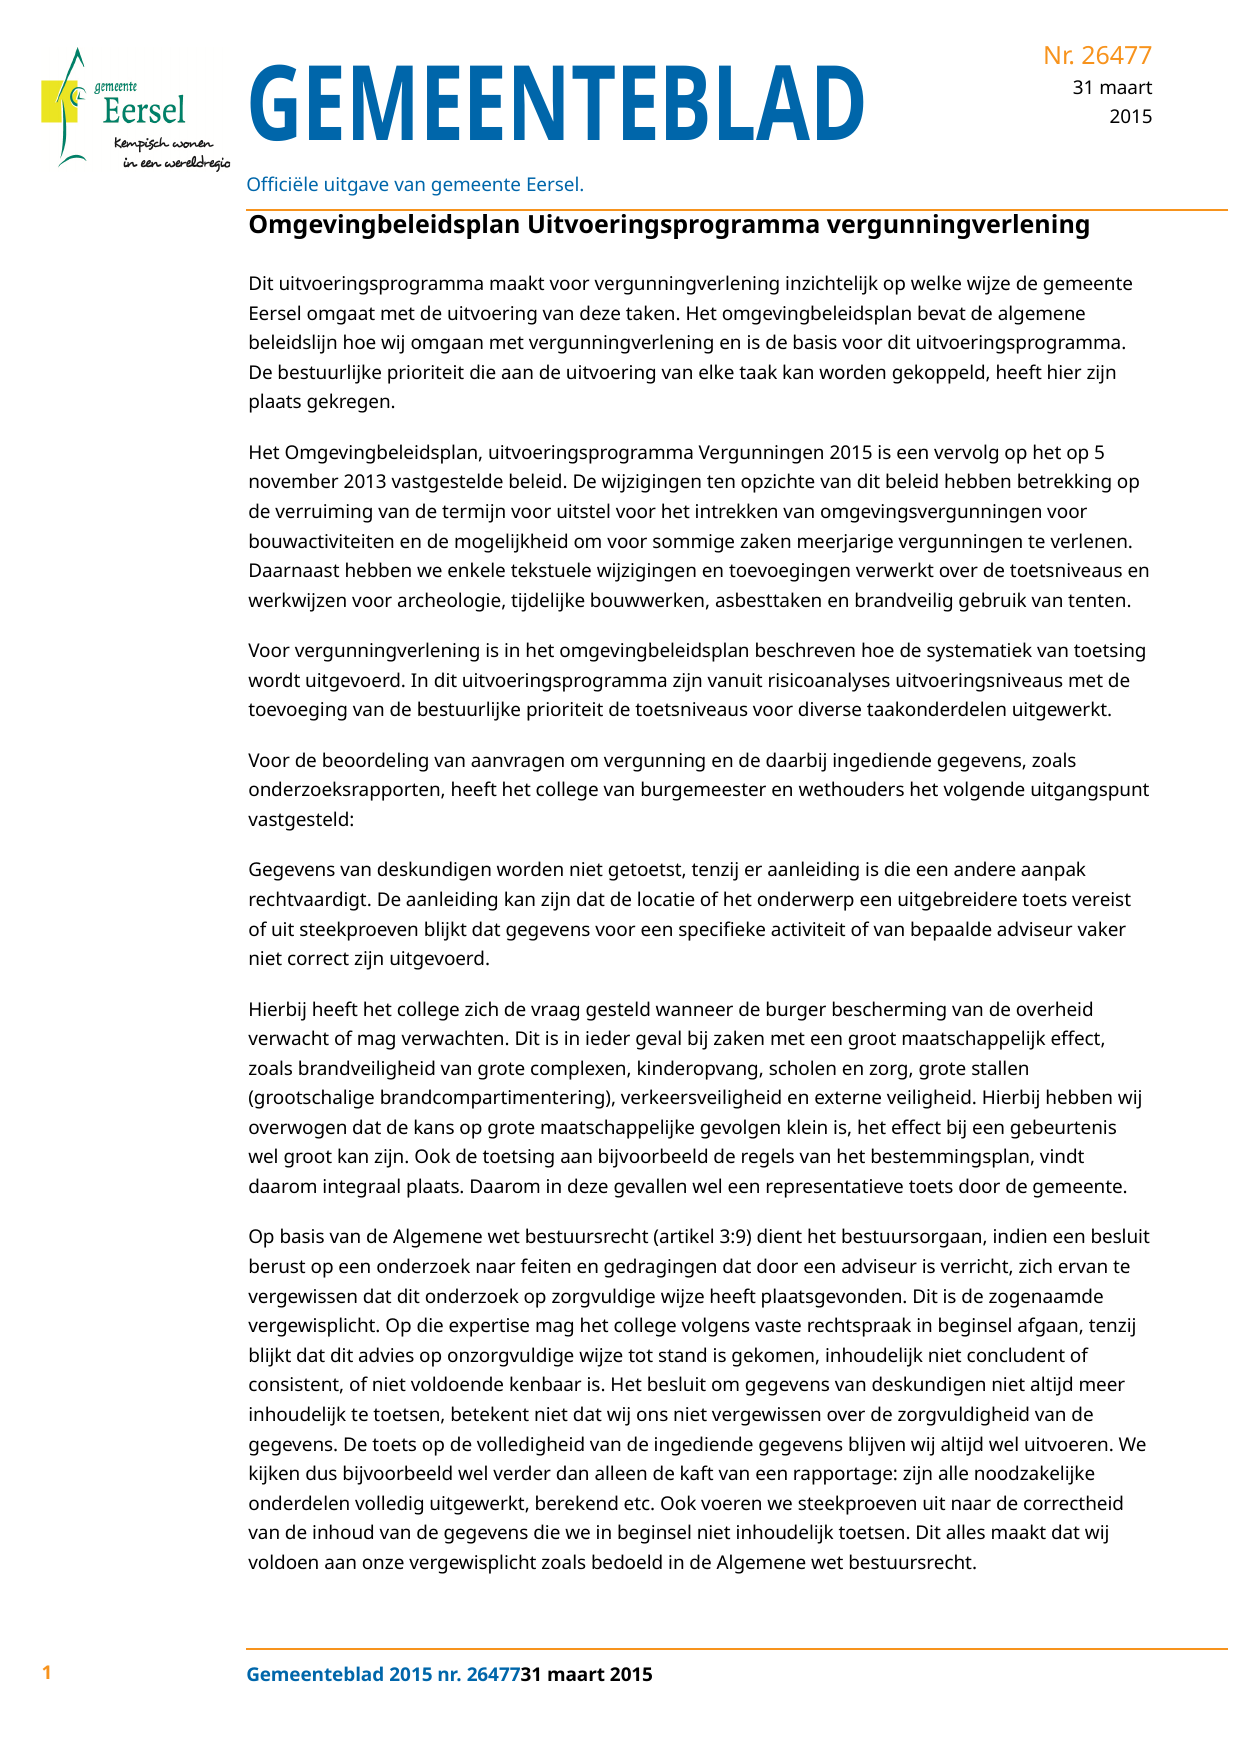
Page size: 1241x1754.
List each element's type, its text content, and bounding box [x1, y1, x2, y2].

picture [41, 47, 231, 172]
text Het Omgevingbeleidsplan, uitvoeringsprogramma Vergunningen 2015 is een vervolg op het op 5 november 2013 vastgestelde beleid. De wijzigingen ten opzichte van dit beleid hebben betrekking op de verruiming van de termijn voor uitstel voor het intrekken van omgevingsvergunningen voor bouwactiviteiten en de mogelijkheid om voor sommige zaken meerjarige vergunningen te verlenen. Daarnaast hebben we enkele tekstuele wijzigingen en toevoegingen verwerkt over de toetsniveaus en werkwijzen voor archeologie, tijdelijke bouwwerken, asbesttaken en brandveilig gebruik van tenten. [248, 439, 1152, 613]
text Hierbij heeft het college zich de vraag gesteld wanneer de burger bescherming van de overheid verwacht of mag verwachten. Dit is in ieder geval bij zaken met een groot maatschappelijk effect, zoals brandveiligheid van grote complexen, kinderopvang, scholen en zorg, grote stallen (grootschalige brandcompartimentering), verkeersveiligheid en externe veiligheid. Hierbij hebben wij overwogen dat de kans op grote maatschappelijke gevolgen klein is, het effect bij een gebeurtenis wel groot kan zijn. Ook de toetsing aan bijvoorbeeld de regels van het bestemmingsplan, vindt daarom integraal plaats. Daarom in deze gevallen wel een representatieve toets door de gemeente. [248, 996, 1152, 1199]
text Dit uitvoeringsprogramma maakt voor vergunningverlening inzichtelijk op welke wijze de gemeente Eersel omgaat met de uitvoering van deze taken. Het omgevingbeleidsplan bevat de algemene beleidslijn hoe wij omgaan met vergunningverlening en is de basis voor dit uitvoeringsprogramma. De bestuurlijke prioriteit die aan de uitvoering van elke taak kan worden gekoppeld, heeft hier zijn plaats gekregen. [248, 270, 1152, 414]
text Omgevingbeleidsplan Uitvoeringsprogramma vergunningverlening [248, 211, 1152, 241]
text Voor de beoordeling van aanvragen om vergunning en de daarbij ingediende gegevens, zoals onderzoeksrapporten, heeft het college van burgemeester en wethouders het volgende uitgangspunt vastgesteld: [248, 747, 1152, 832]
text Voor vergunningverlening is in het omgevingbeleidsplan beschreven hoe de systematiek van toetsing wordt uitgevoerd. In dit uitvoeringsprogramma zijn vanuit risicoanalyses uitvoeringsniveaus met de toevoeging van de bestuurlijke prioriteit de toetsniveaus voor diverse taakonderdelen uitgewerkt. [248, 637, 1152, 722]
text Gegevens van deskundigen worden niet getoetst, tenzij er aanleiding is die een andere aanpak rechtvaardigt. De aanleiding kan zijn dat de locatie of het onderwerp een uitgebreidere toets vereist of uit steekproeven blijkt dat gegevens voor een specifieke activiteit of van bepaalde adviseur vaker niet correct zijn uitgevoerd. [248, 857, 1152, 971]
text Op basis van de Algemene wet bestuursrecht (artikel 3:9) dient het bestuursorgaan, indien een besluit berust op een onderzoek naar feiten en gedragingen dat door een adviseur is verricht, zich ervan te vergewissen dat dit onderzoek op zorgvuldige wijze heeft plaatsgevonden. Dit is de zogenaamde vergewisplicht. Op die expertise mag het college volgens vaste rechtspraak in beginsel afgaan, tenzij blijkt dat dit advies op onzorgvuldige wijze tot stand is gekomen, inhoudelijk niet concludent of consistent, of niet voldoende kenbaar is. Het besluit om gegevens van deskundigen niet altijd meer inhoudelijk te toetsen, betekent niet dat wij ons niet vergewissen over de zorgvuldigheid van de gegevens. De toets op de volledigheid van de ingediende gegevens blijven wij altijd wel uitvoeren. We kijken dus bijvoorbeeld wel verder dan alleen de kaft van een rapportage: zijn alle noodzakelijke onderdelen volledig uitgewerkt, berekend etc. Ook voeren we steekproeven uit naar de correctheid van de inhoud van de gegevens die we in beginsel niet inhoudelijk toetsen. Dit alles maakt dat wij voldoen aan onze vergewisplicht zoals bedoeld in de Algemene wet bestuursrecht. [248, 1224, 1152, 1575]
